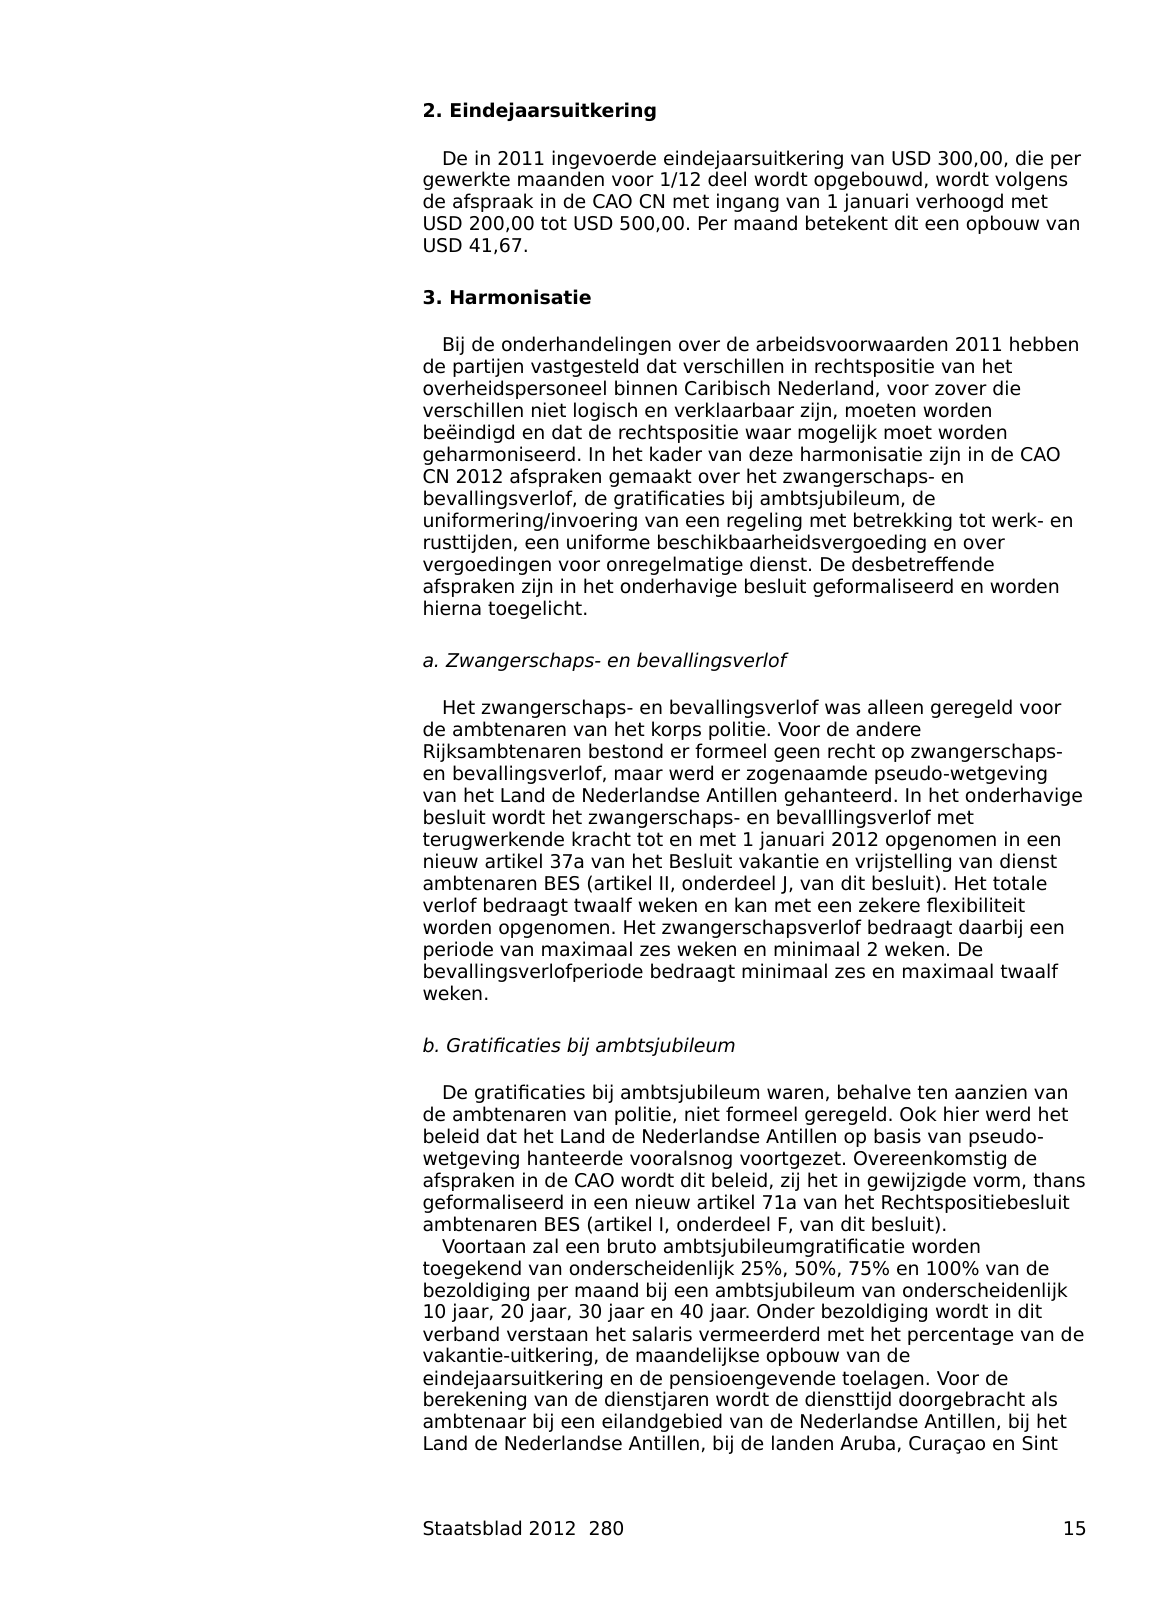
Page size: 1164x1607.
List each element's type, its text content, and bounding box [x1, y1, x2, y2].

text Voortaan zal een bruto ambtsjubileumgratificatie worden toegekend van onderscheidenlijk 25%, 50%, 75% en 100% van de bezoldiging per maand bij een ambtsjubileum van onderscheidenlijk 10 jaar, 20 jaar, 30 jaar en 40 jaar. Onder bezoldiging wordt in dit verband verstaan het salaris vermeerderd met het percentage van de vakantie-uitkering, de maandelijkse opbouw van de eindejaarsuitkering en de pensioengevende toelagen. Voor de berekening van de dienstjaren wordt de diensttijd doorgebracht als ambtenaar bij een eilandgebied van de Nederlandse Antillen, bij het Land de Nederlandse Antillen, bij de landen Aruba, Curaçao en Sint [422, 1236, 1087, 1455]
text Bij de onderhandelingen over de arbeidsvoorwaarden 2011 hebben de partijen vastgesteld dat verschillen in rechtspositie van het overheidspersoneel binnen Caribisch Nederland, voor zover die verschillen niet logisch en verklaarbaar zijn, moeten worden beëindigd en dat de rechtspositie waar mogelijk moet worden geharmoniseerd. In het kader van deze harmonisatie zijn in de CAO CN 2012 afspraken gemaakt over het zwangerschaps- en bevallingsverlof, de gratificaties bij ambtsjubileum, de uniformering/invoering van een regeling met betrekking tot werk- en rusttijden, een uniforme beschikbaarheidsvergoeding en over vergoedingen voor onregelmatige dienst. De desbetreffende afspraken zijn in het onderhavige besluit geformaliseerd en worden hierna toegelicht. [422, 334, 1087, 620]
text De in 2011 ingevoerde eindejaarsuitkering van USD 300,00, die per gewerkte maanden voor 1/12 deel wordt opgebouwd, wordt volgens de afspraak in de CAO CN met ingang van 1 januari verhoogd met USD 200,00 tot USD 500,00. Per maand betekent dit een opbouw van USD 41,67. [422, 147, 1087, 257]
subtitle 3. Harmonisatie [422, 287, 1087, 309]
subtitle 2. Eindejaarsuitkering [422, 100, 1087, 122]
subtitle a. Zwangerschaps- en bevallingsverlof [422, 650, 1087, 672]
subtitle b. Gratificaties bij ambtsjubileum [422, 1035, 1087, 1057]
text De gratificaties bij ambtsjubileum waren, behalve ten aanzien van de ambtenaren van politie, niet formeel geregeld. Ook hier werd het beleid dat het Land de Nederlandse Antillen op basis van pseudo-wetgeving hanteerde vooralsnog voortgezet. Overeenkomstig de afspraken in de CAO wordt dit beleid, zij het in gewijzigde vorm, thans geformaliseerd in een nieuw artikel 71a van het Rechtspositiebesluit ambtenaren BES (artikel I, onderdeel F, van dit besluit). [422, 1082, 1087, 1236]
text Het zwangerschaps- en bevallingsverlof was alleen geregeld voor de ambtenaren van het korps politie. Voor de andere Rijksambtenaren bestond er formeel geen recht op zwangerschaps- en bevallingsverlof, maar werd er zogenaamde pseudo-wetgeving van het Land de Nederlandse Antillen gehanteerd. In het onderhavige besluit wordt het zwangerschaps- en bevalllingsverlof met terugwerkende kracht tot en met 1 januari 2012 opgenomen in een nieuw artikel 37a van het Besluit vakantie en vrijstelling van dienst ambtenaren BES (artikel II, onderdeel J, van dit besluit). Het totale verlof bedraagt twaalf weken en kan met een zekere flexibiliteit worden opgenomen. Het zwangerschapsverlof bedraagt daarbij een periode van maximaal zes weken en minimaal 2 weken. De bevallingsverlofperiode bedraagt minimaal zes en maximaal twaalf weken. [422, 697, 1087, 1005]
